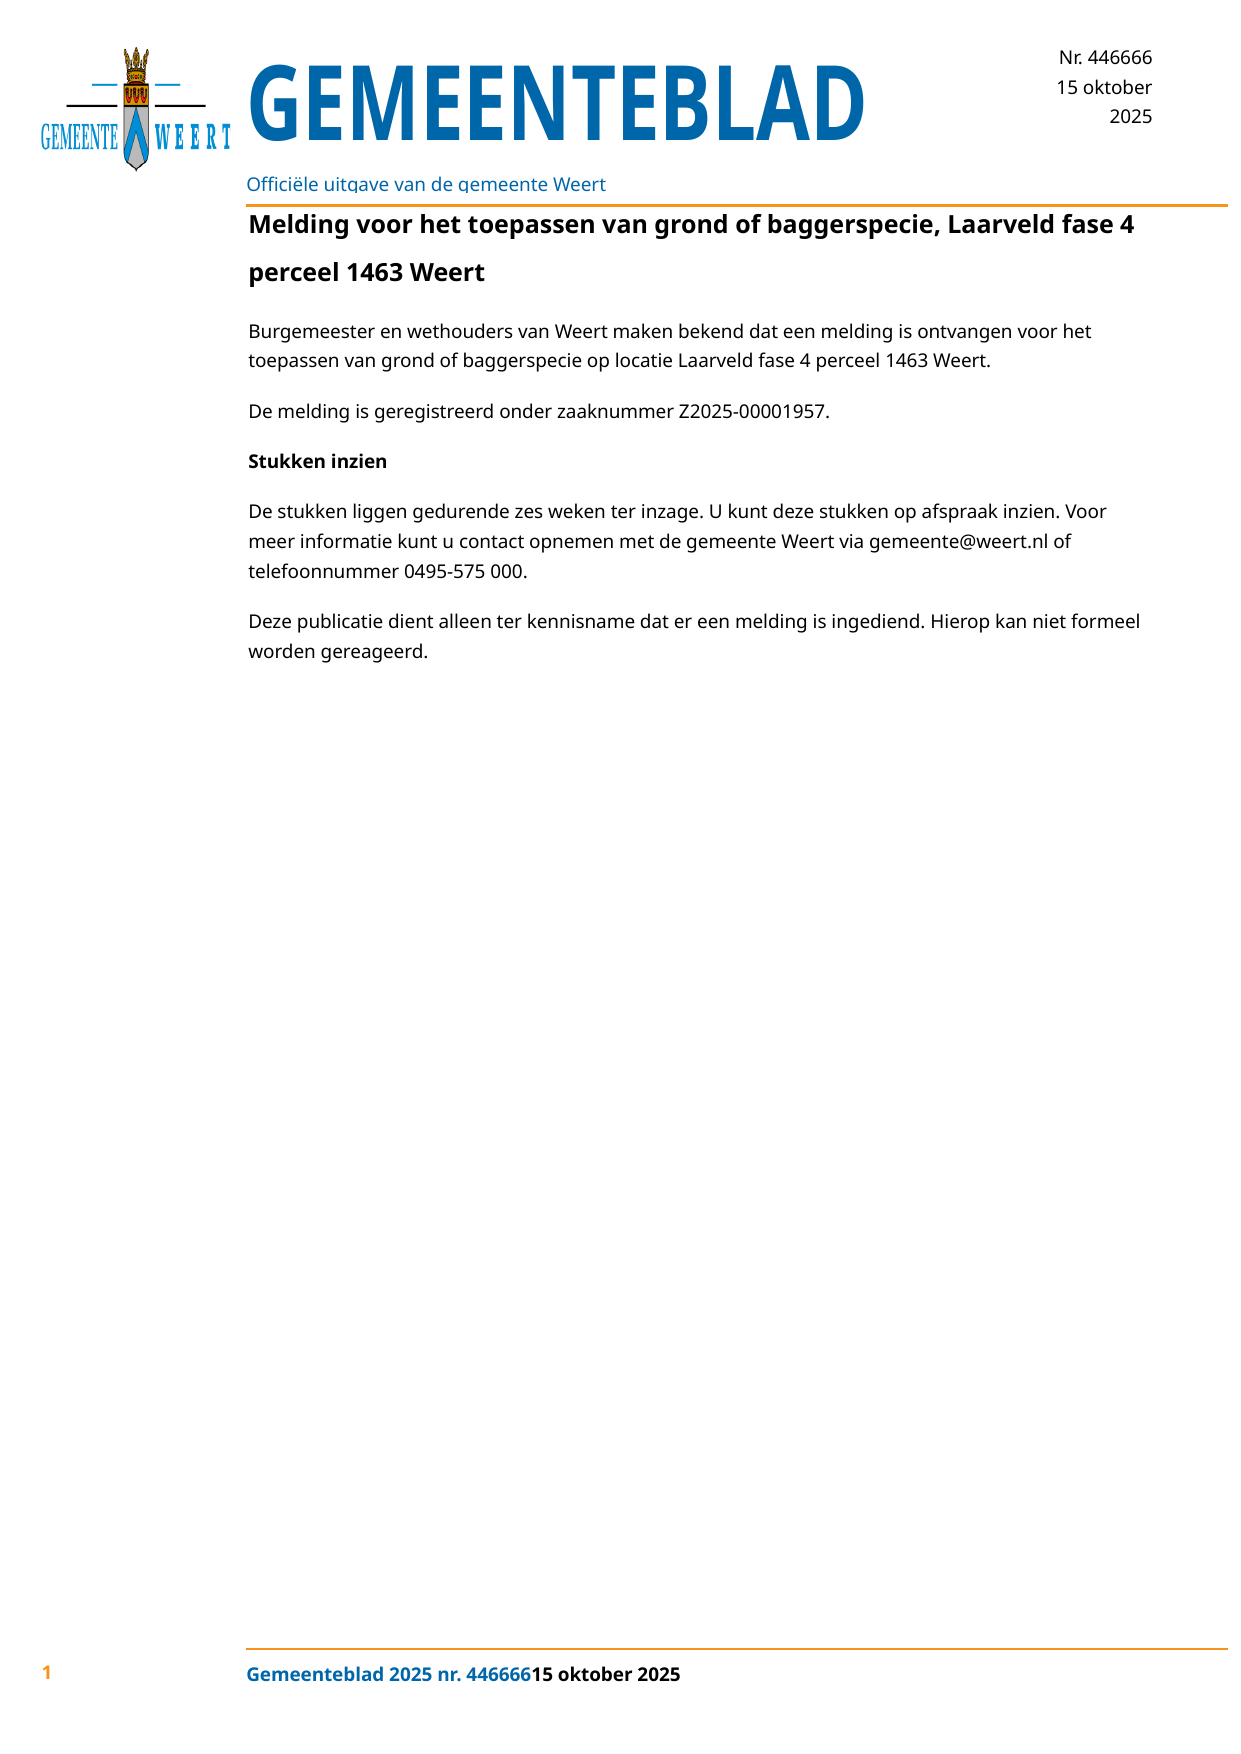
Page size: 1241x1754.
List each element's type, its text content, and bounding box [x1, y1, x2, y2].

text Stukken inzien [248, 448, 1152, 474]
text De stukken liggen gedurende zes weken ter inzage. U kunt deze stukken op afspraak inzien. Voor meer informatie kunt u contact opnemen met de gemeente Weert via gemeente@weert.nl of telefoonnummer 0495-575 000. [248, 499, 1152, 584]
text De melding is geregistreerd onder zaaknummer Z2025-00001957. [248, 398, 1152, 424]
text Melding voor het toepassen van grond of baggerspecie, Laarveld fase 4 perceel 1463 Weert [248, 207, 1152, 288]
text Burgemeester en wethouders van Weert maken bekend dat een melding is ontvangen voor het toepassen van grond of baggerspecie op locatie Laarveld fase 4 perceel 1463 Weert. [248, 318, 1152, 373]
text Deze publicatie dient alleen ter kennisname dat er een melding is ingediend. Hierop kan niet formeel worden gereageerd. [248, 608, 1152, 664]
picture [41, 47, 231, 172]
